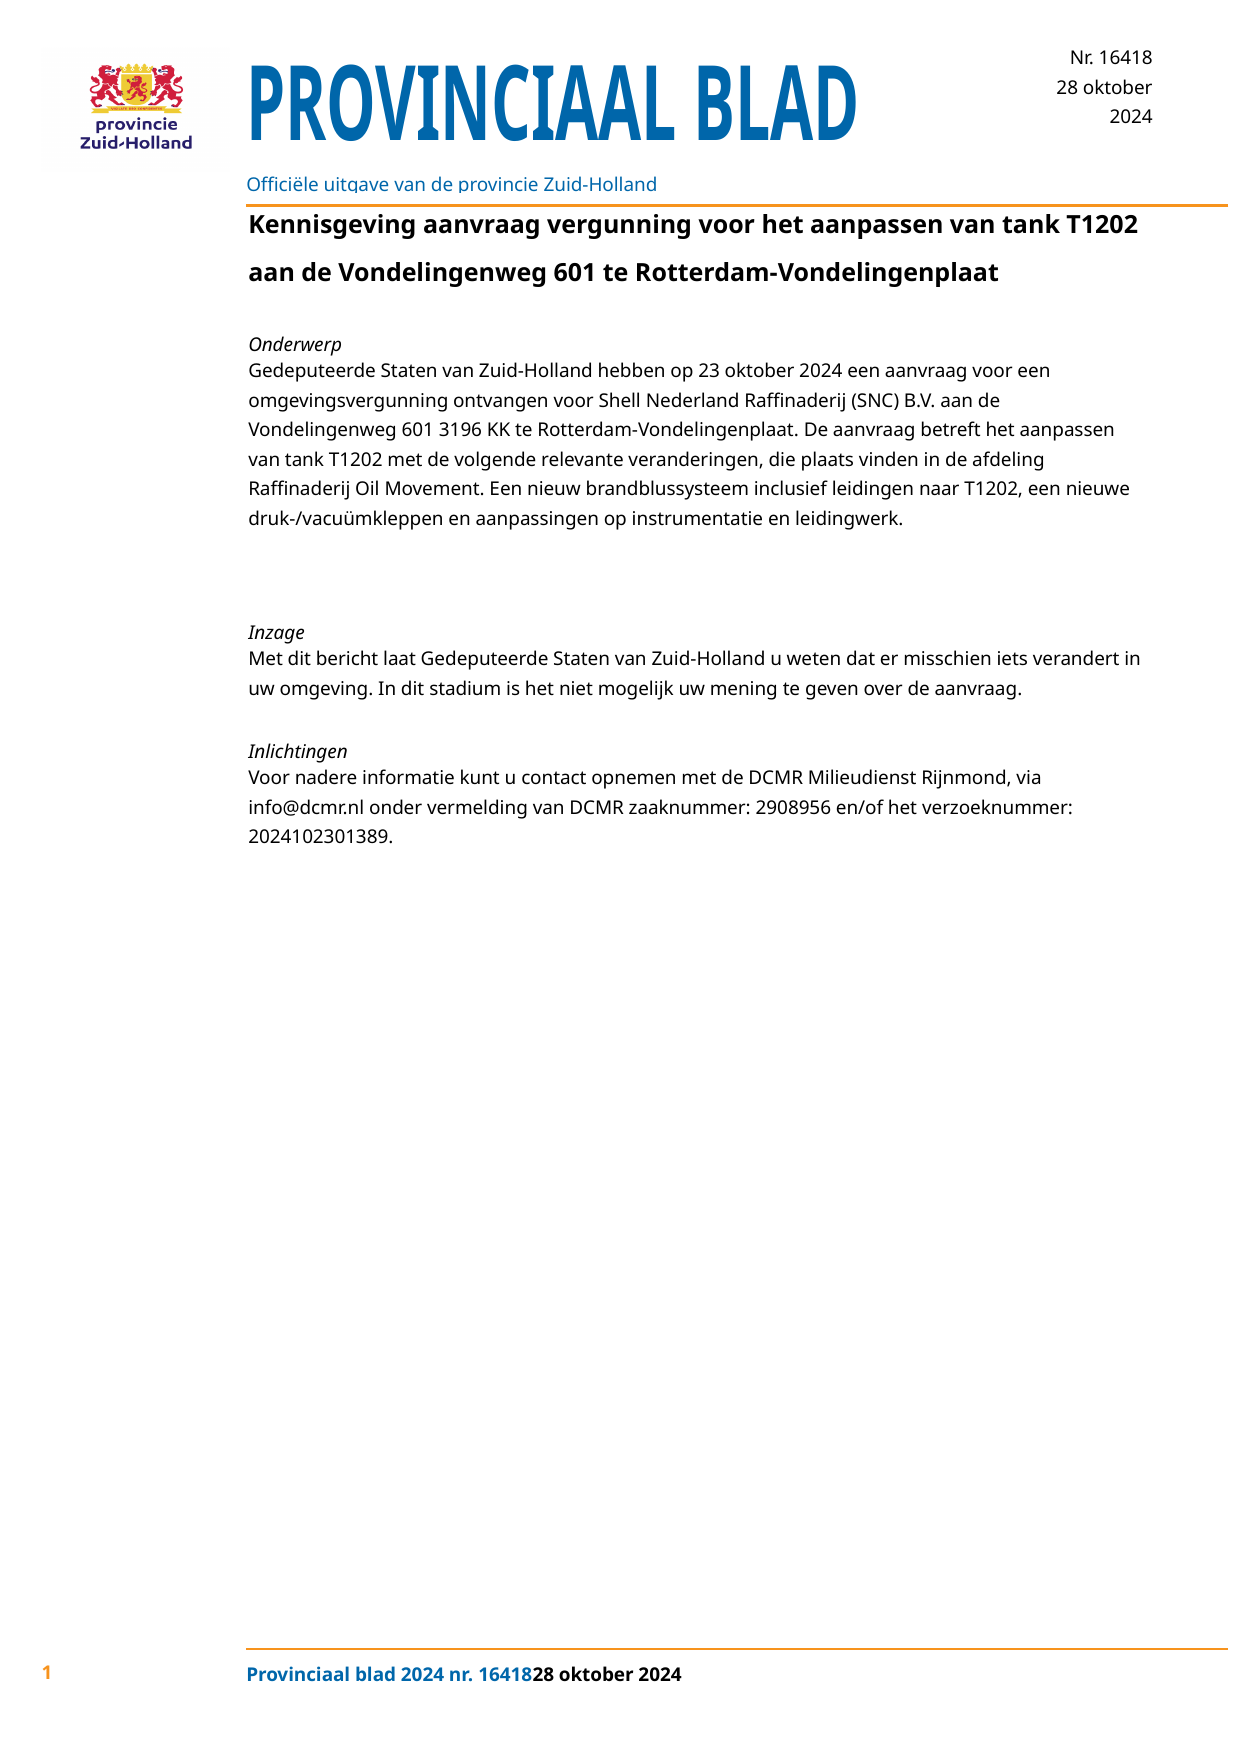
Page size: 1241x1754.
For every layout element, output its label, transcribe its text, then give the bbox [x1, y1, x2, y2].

text Gedeputeerde Staten van Zuid-Holland hebben op 23 oktober 2024 een aanvraag voor een omgevingsvergunning ontvangen voor Shell Nederland Raffinaderij (SNC) B.V. aan de Vondelingenweg 601 3196 KK te Rotterdam-Vondelingenplaat. De aanvraag betreft het aanpassen van tank T1202 met de volgende relevante veranderingen, die plaats vinden in de afdeling Raffinaderij Oil Movement. Een nieuw brandblussysteem inclusief leidingen naar T1202, een nieuwe druk-/vacuümkleppen en aanpassingen op instrumentatie en leidingwerk. [248, 357, 1152, 531]
text Inzage [248, 619, 1152, 645]
picture [41, 47, 231, 172]
text Onderwerp [248, 331, 1152, 357]
text Voor nadere informatie kunt u contact opnemen met de DCMR Milieudienst Rijnmond, via info@dcmr.nl onder vermelding van DCMR zaaknummer: 2908956 en/of het verzoeknummer: 2024102301389. [248, 764, 1152, 849]
text Inlichtingen [248, 739, 1152, 764]
text Kennisgeving aanvraag vergunning voor het aanpassen van tank T1202 aan de Vondelingenweg 601 te Rotterdam-Vondelingenplaat [248, 207, 1152, 288]
text Met dit bericht laat Gedeputeerde Staten van Zuid-Holland u weten dat er misschien iets verandert in uw omgeving. In dit stadium is het niet mogelijk uw mening te geven over de aanvraag. [248, 645, 1152, 701]
